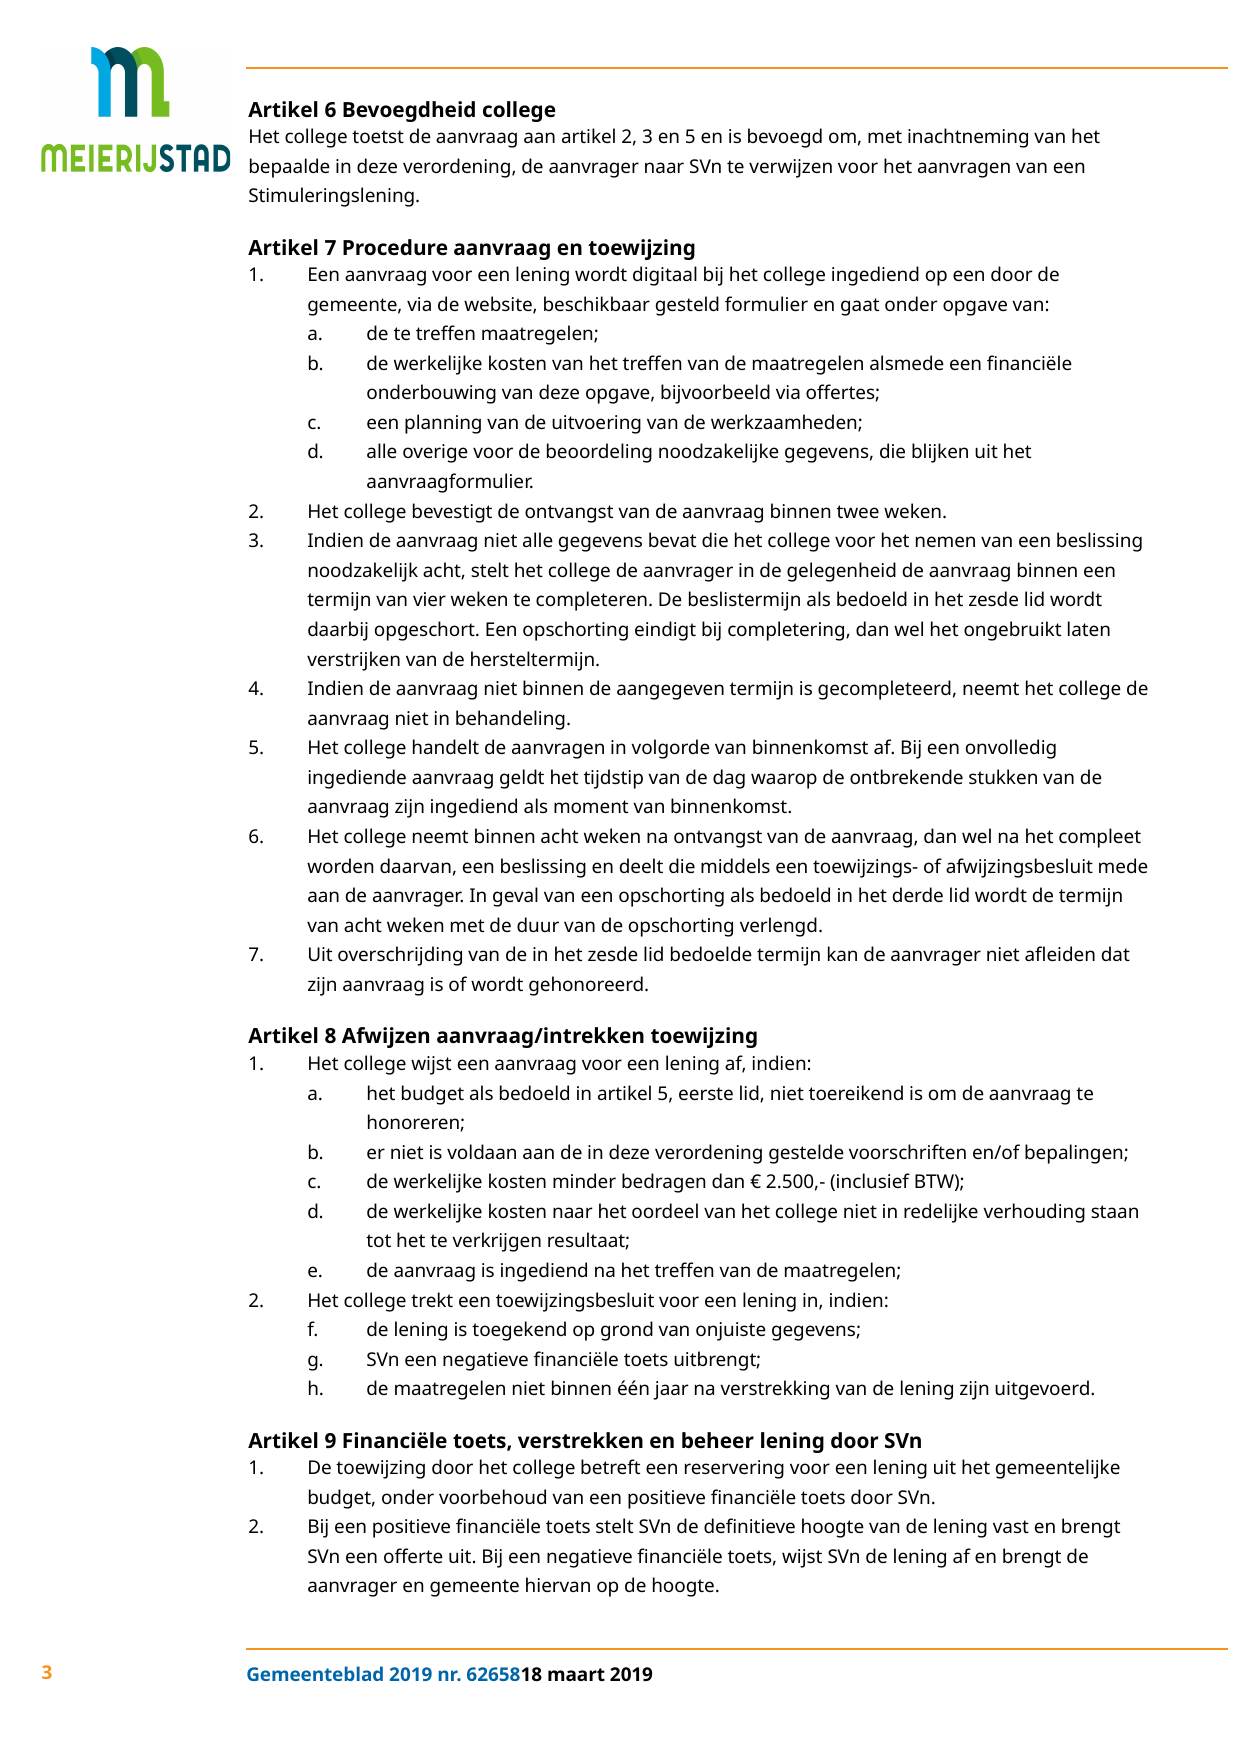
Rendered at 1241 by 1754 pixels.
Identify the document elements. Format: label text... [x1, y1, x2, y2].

list de werkelijke kosten naar het oordeel van het college niet in redelijke verhouding staan tot het te verkrijgen resultaat; [307, 1198, 1152, 1253]
list Bij een positieve financiële toets stelt SVn de definitieve hoogte van de lening vast en brengt SVn een offerte uit. Bij een negatieve financiële toets, wijst SVn de lening af en brengt de aanvrager en gemeente hiervan op de hoogte. [248, 1513, 1152, 1598]
list Het college trekt een toewijzingsbesluit voor een lening in, indien: [248, 1287, 1152, 1312]
list de werkelijke kosten minder bedragen dan € 2.500,- (inclusief BTW); [307, 1168, 1152, 1194]
text Artikel 8 Afwijzen aanvraag/intrekken toewijzing [248, 1022, 1152, 1050]
list SVn een negatieve financiële toets uitbrengt; [307, 1346, 1152, 1372]
list de aanvraag is ingediend na het treffen van de maatregelen; [307, 1257, 1152, 1283]
text Artikel 7 Procedure aanvraag en toewijzing [248, 233, 1152, 261]
list de te treffen maatregelen; [307, 320, 1152, 346]
list Indien de aanvraag niet binnen de aangegeven termijn is gecompleteerd, neemt het college de aanvraag niet in behandeling. [248, 675, 1152, 731]
list Uit overschrijding van de in het zesde lid bedoelde termijn kan de aanvrager niet afleiden dat zijn aanvraag is of wordt gehonoreerd. [248, 942, 1152, 997]
list Het college neemt binnen acht weken na ontvangst van de aanvraag, dan wel na het compleet worden daarvan, een beslissing en deelt die middels een toewijzings- of afwijzingsbesluit mede aan de aanvrager. In geval van een opschorting als bedoeld in het derde lid wordt de termijn van acht weken met de duur van de opschorting verlengd. [248, 823, 1152, 938]
list alle overige voor de beoordeling noodzakelijke gegevens, die blijken uit het aanvraagformulier. [307, 439, 1152, 494]
text Het college toetst de aanvraag aan artikel 2, 3 en 5 en is bevoegd om, met inachtneming van het bepaalde in deze verordening, de aanvrager naar SVn te verwijzen voor het aanvragen van een Stimuleringslening. [248, 123, 1152, 208]
list de maatregelen niet binnen één jaar na verstrekking van de lening zijn uitgevoerd. [307, 1376, 1152, 1401]
list de werkelijke kosten van het treffen van de maatregelen alsmede een financiële onderbouwing van deze opgave, bijvoorbeeld via offertes; [307, 350, 1152, 405]
list Een aanvraag voor een lening wordt digitaal bij het college ingediend op een door de gemeente, via de website, beschikbaar gesteld formulier en gaat onder opgave van: [248, 261, 1152, 317]
list het budget als bedoeld in artikel 5, eerste lid, niet toereikend is om de aanvraag te honoreren; [307, 1080, 1152, 1135]
list een planning van de uitvoering van de werkzaamheden; [307, 409, 1152, 435]
list Het college wijst een aanvraag voor een lening af, indien: [248, 1050, 1152, 1076]
list Indien de aanvraag niet alle gegevens bevat die het college voor het nemen van een beslissing noodzakelijk acht, stelt het college de aanvrager in de gelegenheid de aanvraag binnen een termijn van vier weken te completeren. De beslistermijn als bedoeld in het zesde lid wordt daarbij opgeschort. Een opschorting eindigt bij completering, dan wel het ongebruikt laten verstrijken van de hersteltermijn. [248, 527, 1152, 672]
list Het college handelt de aanvragen in volgorde van binnenkomst af. Bij een onvolledig ingediende aanvraag geldt het tijdstip van de dag waarop de ontbrekende stukken van de aanvraag zijn ingediend als moment van binnenkomst. [248, 734, 1152, 819]
list de lening is toegekend op grond van onjuiste gegevens; [307, 1316, 1152, 1342]
text Artikel 6 Bevoegdheid college [248, 95, 1152, 123]
list De toewijzing door het college betreft een reservering voor een lening uit het gemeentelijke budget, onder voorbehoud van een positieve financiële toets door SVn. [248, 1454, 1152, 1510]
picture [41, 47, 231, 172]
list er niet is voldaan aan de in deze verordening gestelde voorschriften en/of bepalingen; [307, 1139, 1152, 1164]
list Het college bevestigt de ontvangst van de aanvraag binnen twee weken. [248, 498, 1152, 524]
text Artikel 9 Financiële toets, verstrekken en beheer lening door SVn [248, 1426, 1152, 1454]
